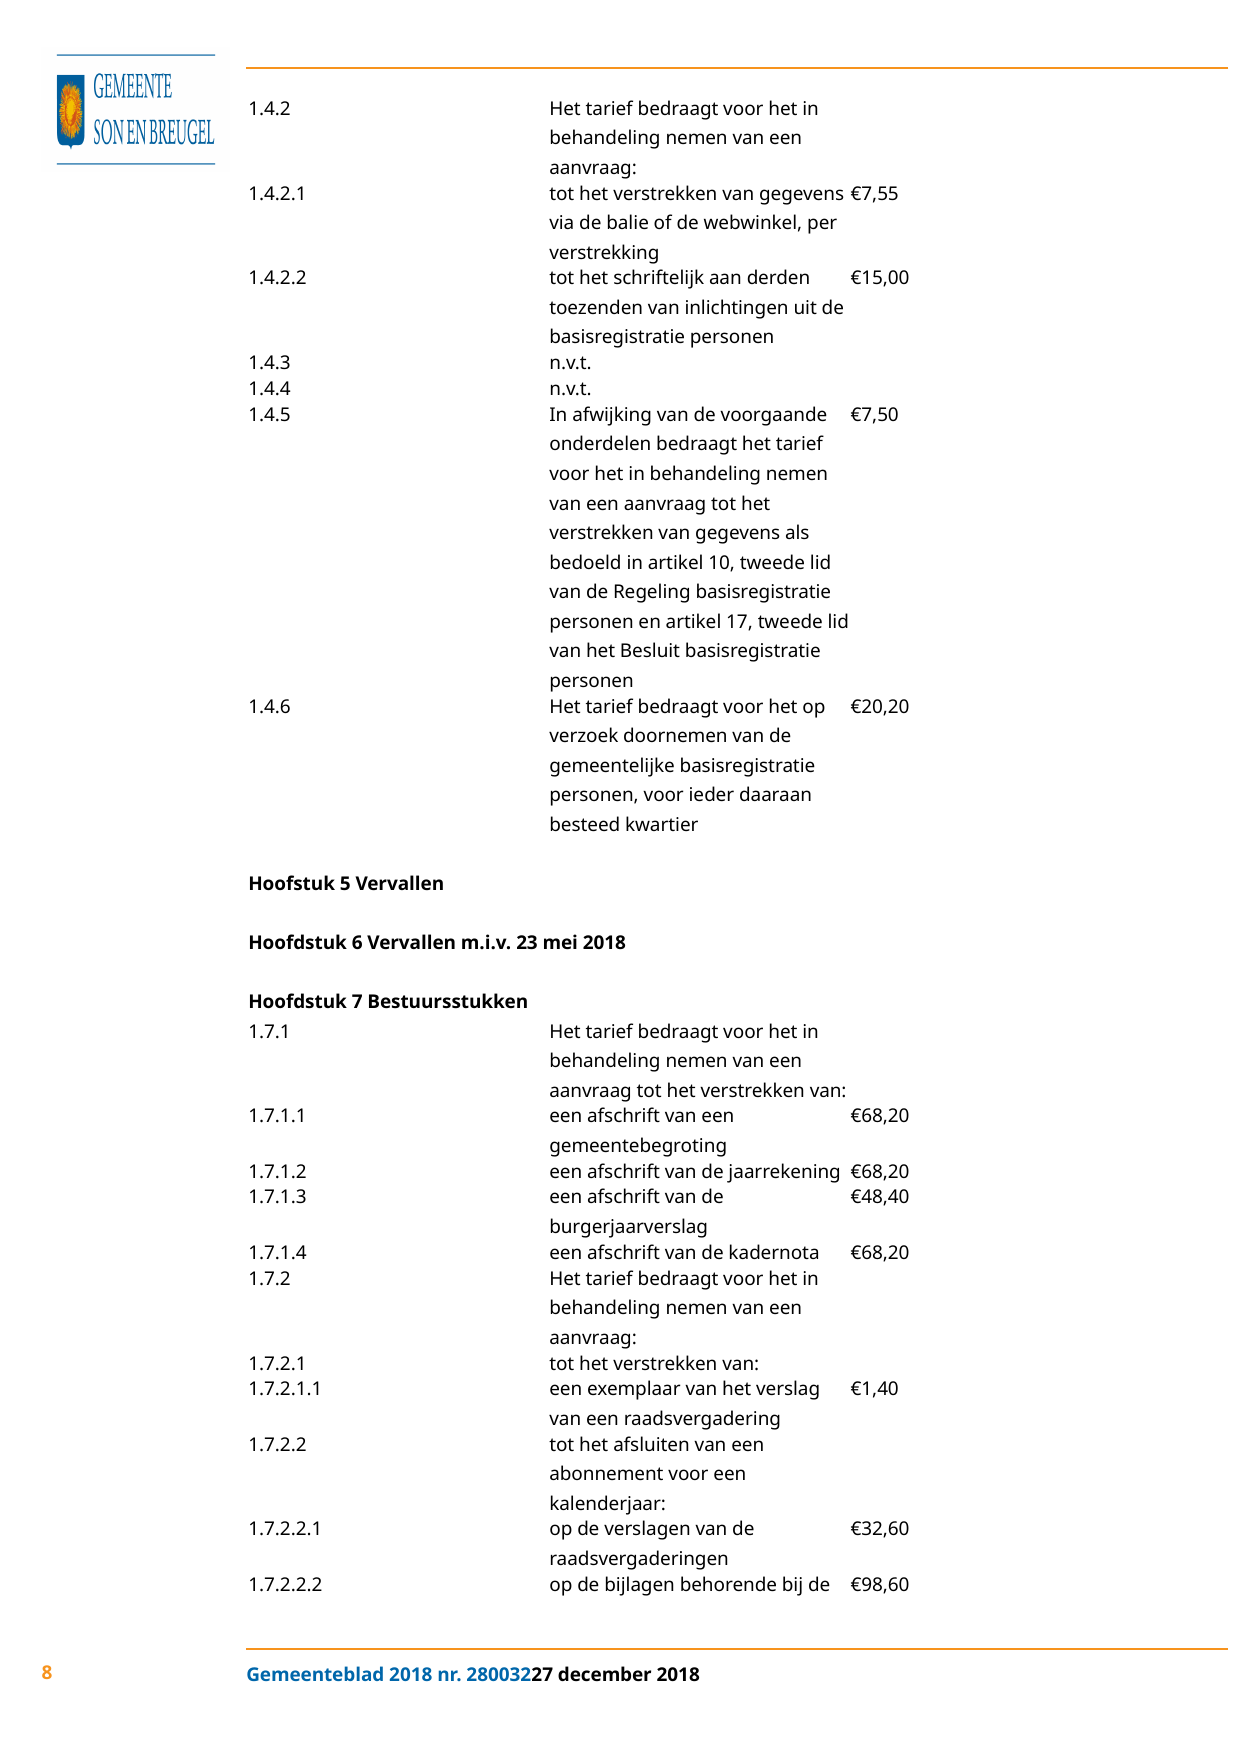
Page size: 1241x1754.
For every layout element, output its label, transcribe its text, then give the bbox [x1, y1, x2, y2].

table_cell €20,20 [850, 693, 1152, 837]
table_cell €98,60 [850, 1571, 1152, 1597]
table_cell €68,20 [850, 1239, 1152, 1265]
table_cell €15,00 [850, 265, 1152, 349]
table_cell 1.4.2.2 [248, 265, 549, 349]
table_header [850, 1018, 1152, 1103]
table_cell 1.4.5 [248, 401, 549, 693]
table_cell 1.4.3 [248, 350, 549, 375]
table_cell tot het verstrekken van gegevens via de balie of de webwinkel, per verstrekking [549, 180, 850, 264]
table_cell tot het afsluiten van een abonnement voor een kalenderjaar: [549, 1431, 850, 1516]
table_cell op de verslagen van de raadsvergaderingen [549, 1516, 850, 1571]
table_cell 1.7.2.2.2 [248, 1571, 549, 1597]
table_cell [850, 375, 1152, 401]
table_cell €32,60 [850, 1516, 1152, 1571]
text Hoofdstuk 7 Bestuursstukken [248, 988, 1152, 1014]
table_cell €7,55 [850, 180, 1152, 264]
table_cell In afwijking van de voorgaande onderdelen bedraagt het tarief voor het in behandeling nemen van een aanvraag tot het verstrekken van gegevens als bedoeld in artikel 10, tweede lid van de Regeling basisregistratie personen en artikel 17, tweede lid van het Besluit basisregistratie personen [549, 401, 850, 693]
table_cell 1.7.1.3 [248, 1184, 549, 1239]
table_cell €68,20 [850, 1158, 1152, 1184]
table_cell [850, 1350, 1152, 1375]
table_cell een exemplaar van het verslag van een raadsvergadering [549, 1375, 850, 1431]
table_cell een afschrift van een gemeentebegroting [549, 1103, 850, 1158]
table_cell €1,40 [850, 1375, 1152, 1431]
table_cell op de bijlagen behorende bij de [549, 1571, 850, 1597]
table_cell 1.4.6 [248, 693, 549, 837]
table_cell 1.4.4 [248, 375, 549, 401]
table_header Het tarief bedraagt voor het in behandeling nemen van een aanvraag tot het verstrekken van: [549, 1018, 850, 1103]
table_cell [850, 95, 1152, 180]
table_cell 1.7.2.2 [248, 1431, 549, 1516]
table_cell 1.7.2.2.1 [248, 1516, 549, 1571]
text Hoofstuk 5 Vervallen [248, 870, 1152, 896]
text Hoofdstuk 6 Vervallen m.i.v. 23 mei 2018 [248, 929, 1152, 955]
table_cell €7,50 [850, 401, 1152, 693]
table_cell 1.4.2 [248, 95, 549, 180]
table_cell 1.7.1.4 [248, 1239, 549, 1265]
table_cell Het tarief bedraagt voor het op verzoek doornemen van de gemeentelijke basisregistratie personen, voor ieder daaraan besteed kwartier [549, 693, 850, 837]
table_cell [850, 1265, 1152, 1350]
table_cell 1.7.1.1 [248, 1103, 549, 1158]
table_cell tot het schriftelijk aan derden toezenden van inlichtingen uit de basisregistratie personen [549, 265, 850, 349]
table_cell 1.7.2 [248, 1265, 549, 1350]
table_cell 1.7.2.1.1 [248, 1375, 549, 1431]
table_cell Het tarief bedraagt voor het in behandeling nemen van een aanvraag: [549, 95, 850, 180]
table_cell 1.7.2.1 [248, 1350, 549, 1375]
table_cell [850, 1431, 1152, 1516]
table_cell €68,20 [850, 1103, 1152, 1158]
table_cell [850, 350, 1152, 375]
table_cell 1.7.1.2 [248, 1158, 549, 1184]
table_cell Het tarief bedraagt voor het in behandeling nemen van een aanvraag: [549, 1265, 850, 1350]
table_cell een afschrift van de kadernota [549, 1239, 850, 1265]
table_header 1.7.1 [248, 1018, 549, 1103]
table_cell tot het verstrekken van: [549, 1350, 850, 1375]
table_cell 1.4.2.1 [248, 180, 549, 264]
table_cell €48,40 [850, 1184, 1152, 1239]
picture [41, 47, 231, 172]
table_cell een afschrift van de burgerjaarverslag [549, 1184, 850, 1239]
table_cell een afschrift van de jaarrekening [549, 1158, 850, 1184]
table_cell n.v.t. [549, 375, 850, 401]
table_cell n.v.t. [549, 350, 850, 375]
